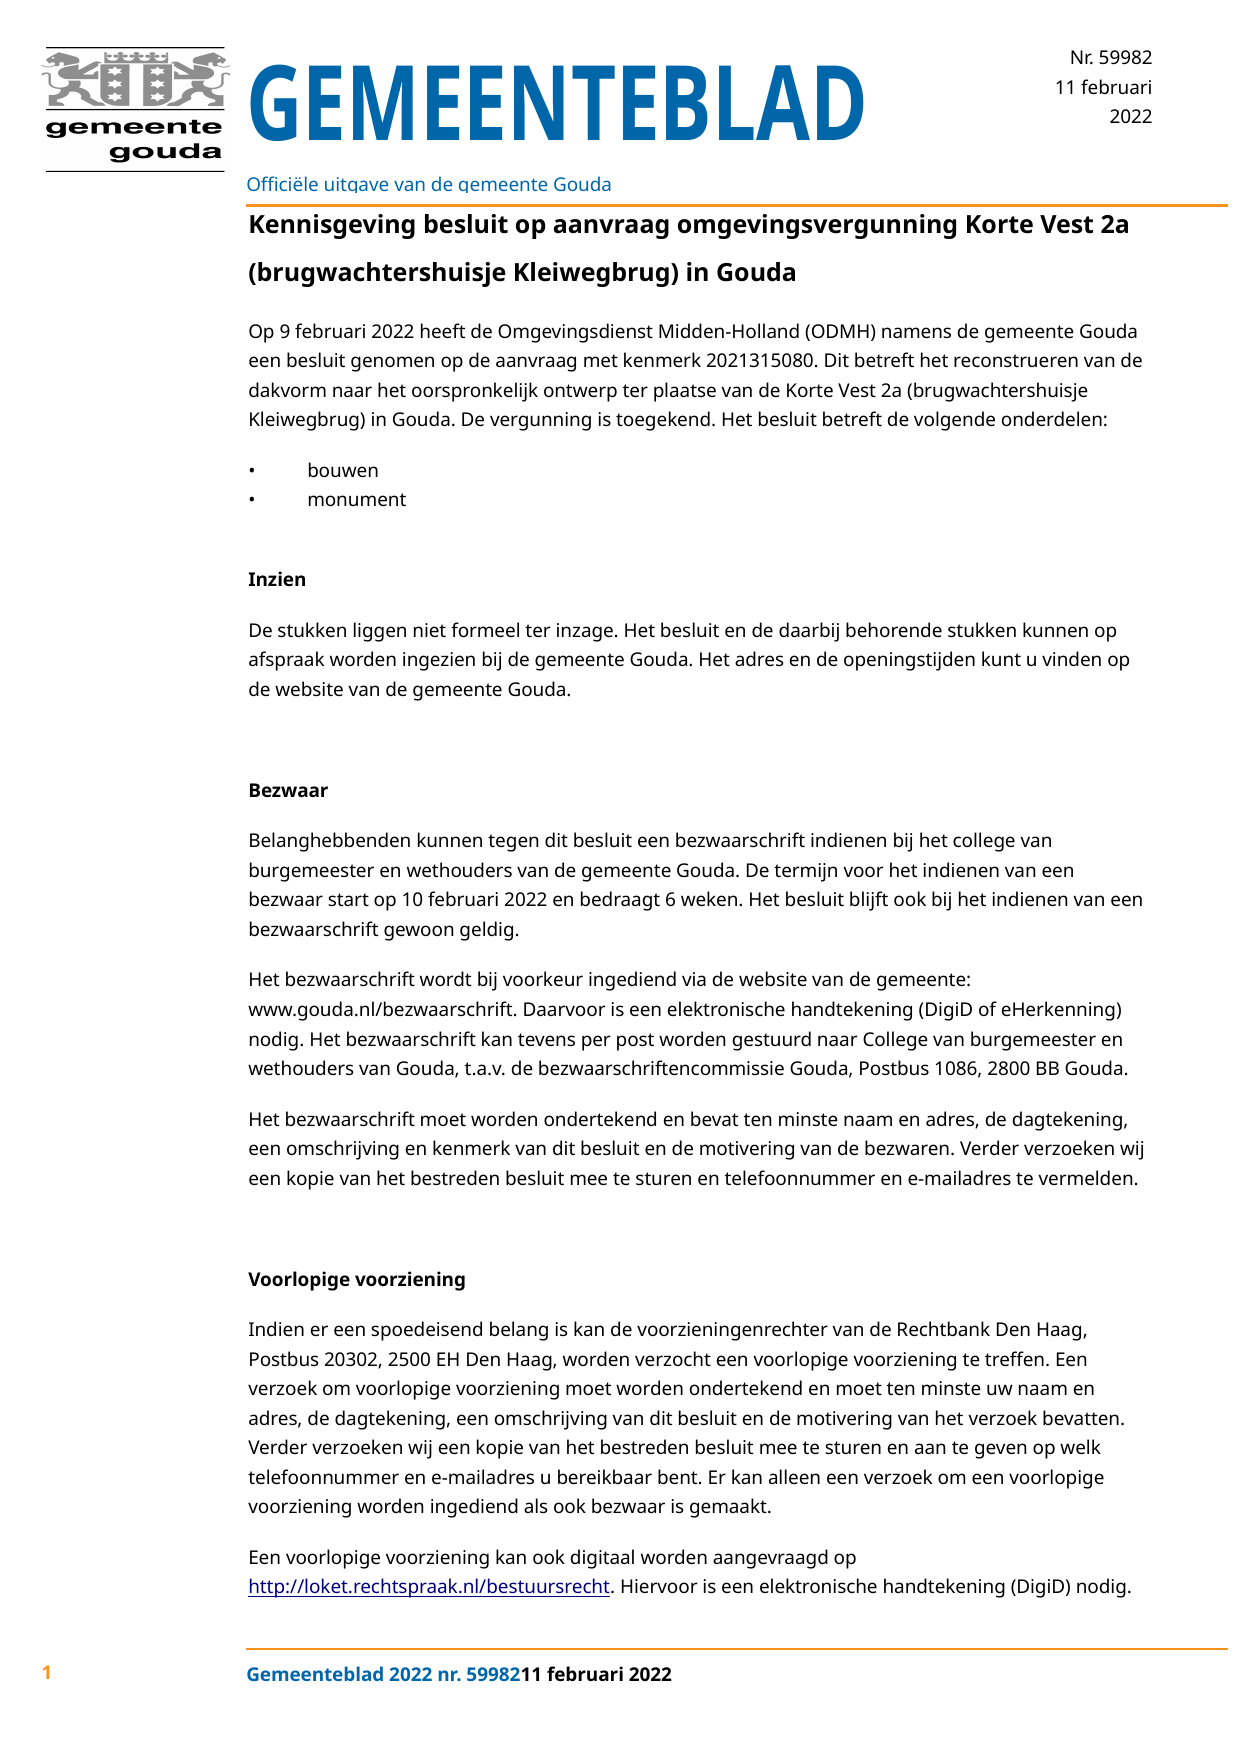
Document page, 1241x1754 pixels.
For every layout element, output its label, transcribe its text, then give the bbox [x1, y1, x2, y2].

text Op 9 februari 2022 heeft de Omgevingsdienst Midden-Holland (ODMH) namens de gemeente Gouda een besluit genomen op de aanvraag met kenmerk 2021315080. Dit betreft het reconstrueren van de dakvorm naar het oorspronkelijk ontwerp ter plaatse van de Korte Vest 2a (brugwachtershuisje Kleiwegbrug) in Gouda. De vergunning is toegekend. Het besluit betreft de volgende onderdelen: [248, 318, 1152, 432]
picture [41, 47, 231, 172]
text Voorlopige voorziening [248, 1266, 1152, 1292]
text Kennisgeving besluit op aanvraag omgevingsvergunning Korte Vest 2a (brugwachtershuisje Kleiwegbrug) in Gouda [248, 207, 1152, 288]
text Het bezwaarschrift wordt bij voorkeur ingediend via de website van de gemeente: www.gouda.nl/bezwaarschrift. Daarvoor is een elektronische handtekening (DigiD of eHerkenning) nodig. Het bezwaarschrift kan tevens per post worden gestuurd naar College van burgemeester en wethouders van Gouda, t.a.v. de bezwaarschriftencommissie Gouda, Postbus 1086, 2800 BB Gouda. [248, 967, 1152, 1081]
text Een voorlopige voorziening kan ook digitaal worden aangevraagd op http://loket.rechtspraak.nl/bestuursrecht. Hiervoor is een elektronische handtekening (DigiD) nodig. [248, 1544, 1152, 1599]
text Indien er een spoedeisend belang is kan de voorzieningenrechter van de Rechtbank Den Haag, Postbus 20302, 2500 EH Den Haag, worden verzocht een voorlopige voorziening te treffen. Een verzoek om voorlopige voorziening moet worden ondertekend en moet ten minste uw naam en adres, de dagtekening, een omschrijving van dit besluit en de motivering van het verzoek bevatten. Verder verzoeken wij een kopie van het bestreden besluit mee te sturen en aan te geven op welk telefoonnummer en e-mailadres u bereikbaar bent. Er kan alleen een verzoek om een voorlopige voorziening worden ingediend als ook bezwaar is gemaakt. [248, 1316, 1152, 1519]
text Bezwaar [248, 777, 1152, 803]
text Belanghebbenden kunnen tegen dit besluit een bezwaarschrift indienen bij het college van burgemeester en wethouders van de gemeente Gouda. De termijn voor het indienen van een bezwaar start op 10 februari 2022 en bedraagt 6 weken. Het besluit blijft ook bij het indienen van een bezwaarschrift gewoon geldig. [248, 827, 1152, 942]
text Inzien [248, 567, 1152, 592]
list monument [248, 487, 1152, 512]
text Het bezwaarschrift moet worden ondertekend en bevat ten minste naam en adres, de dagtekening, een omschrijving en kenmerk van dit besluit en de motivering van de bezwaren. Verder verzoeken wij een kopie van het bestreden besluit mee te sturen en telefoonnummer en e-mailadres te vermelden. [248, 1106, 1152, 1191]
list bouwen [248, 457, 1152, 483]
text De stukken liggen niet formeel ter inzage. Het besluit en de daarbij behorende stukken kunnen op afspraak worden ingezien bij de gemeente Gouda. Het adres en de openingstijden kunt u vinden op de website van de gemeente Gouda. [248, 617, 1152, 702]
